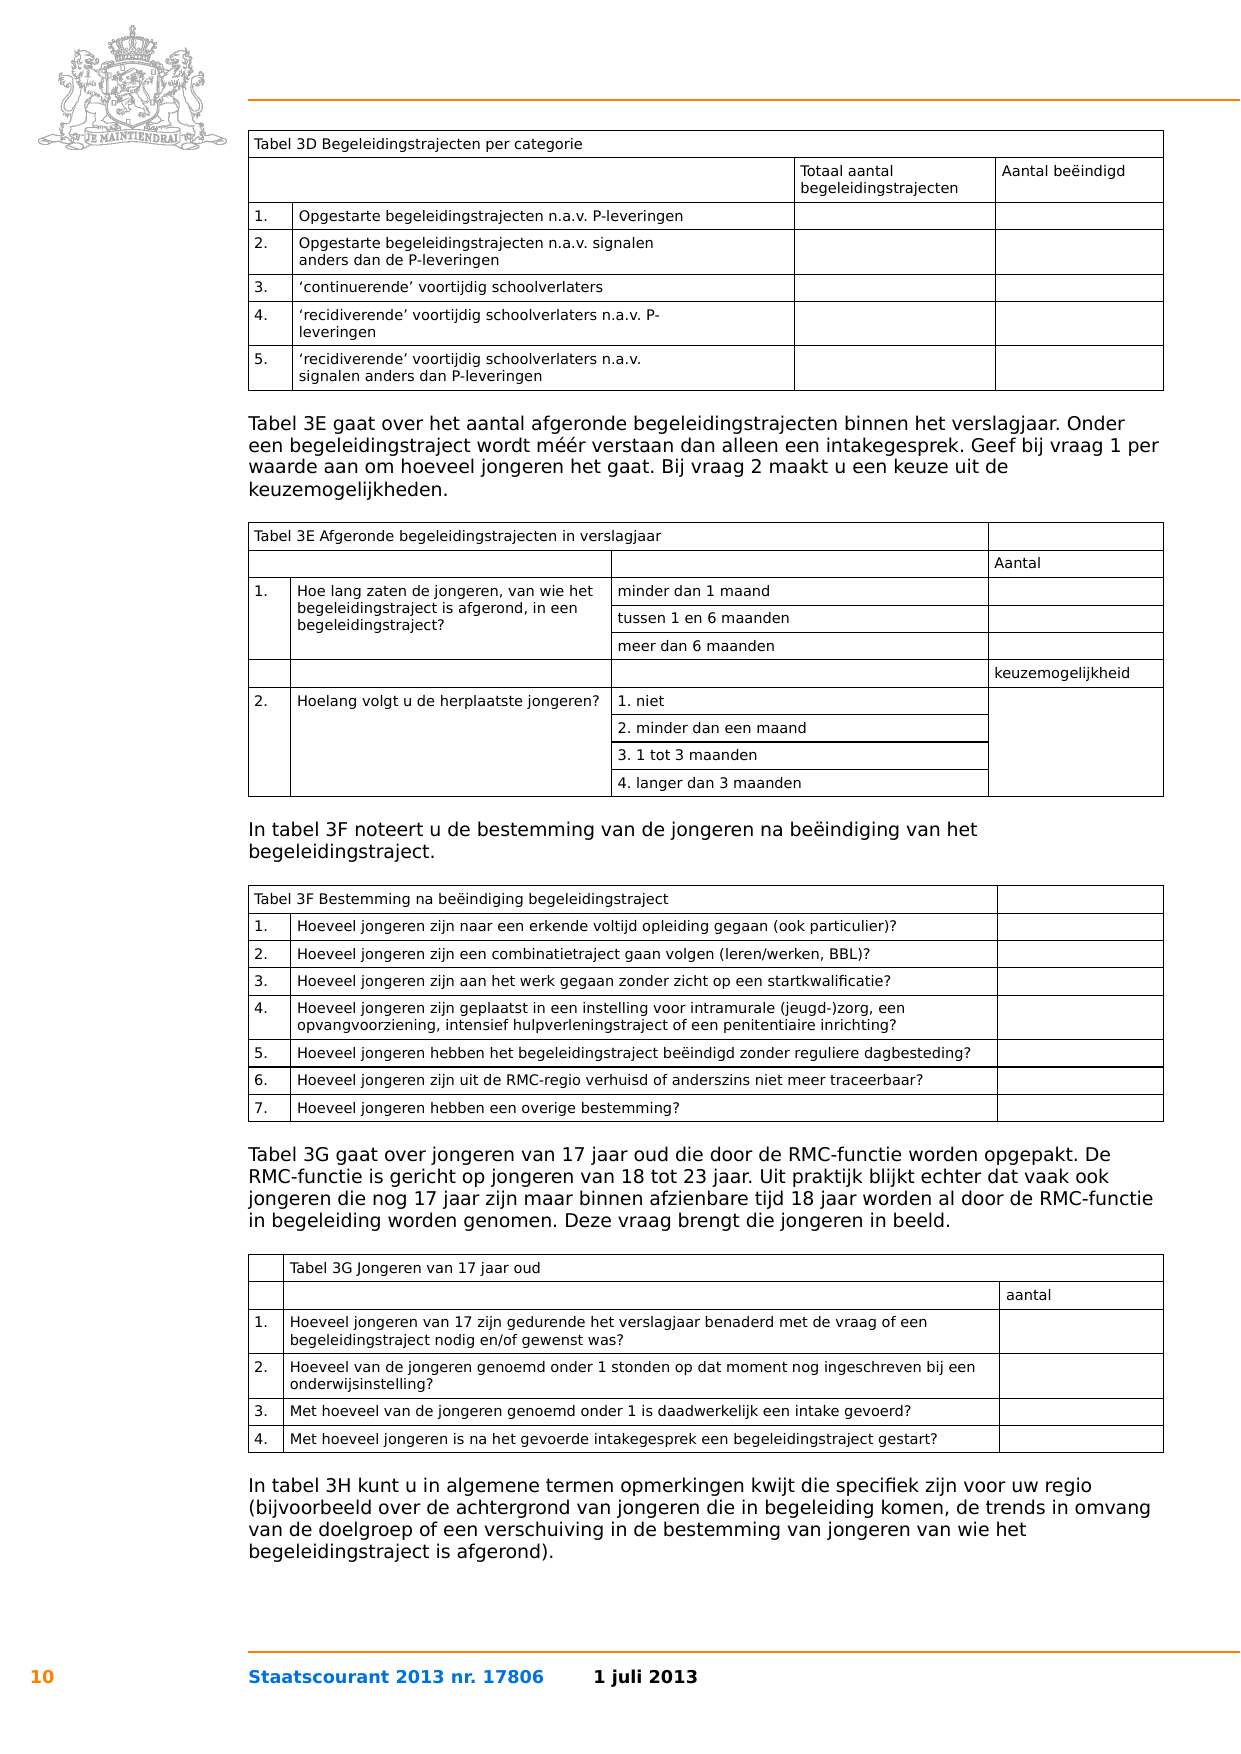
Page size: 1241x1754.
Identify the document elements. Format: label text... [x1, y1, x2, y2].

table_cell 5. [249, 1040, 290, 1066]
table_cell Hoeveel van de jongeren genoemd onder 1 stonden op dat moment nog ingeschreven bij een onderwijsinstelling? [284, 1354, 999, 1397]
table_cell 2. [249, 688, 290, 796]
table_cell [1000, 1354, 1163, 1397]
table_cell 3. [249, 968, 290, 994]
table_cell Hoeveel jongeren zijn naar een erkende voltijd opleiding gegaan (ook particulier)? [291, 914, 997, 940]
table_cell [998, 914, 1163, 940]
table_cell [1000, 1310, 1163, 1353]
table_cell tussen 1 en 6 maanden [612, 606, 988, 632]
table_cell [795, 346, 995, 389]
table_cell Hoeveel jongeren zijn uit de RMC-regio verhuisd of anderszins niet meer traceerbaar? [291, 1068, 997, 1094]
table_cell [998, 941, 1163, 967]
table_cell ‘recidiverende’ voortijdig schoolverlaters n.a.v. signalen anders dan P-leveringen [293, 346, 794, 389]
table_cell 7. [249, 1095, 290, 1121]
table_header [989, 523, 1163, 550]
table_cell 3. [249, 1399, 283, 1425]
table_cell 4. [249, 302, 292, 345]
table_cell [795, 275, 995, 301]
table_cell [996, 346, 1163, 389]
table_header Tabel 3G Jongeren van 17 jaar oud [284, 1255, 1163, 1281]
picture [38, 25, 227, 150]
table_cell [998, 1095, 1163, 1121]
table_cell [998, 1040, 1163, 1066]
table_cell 4. [249, 996, 290, 1039]
table_cell [996, 230, 1163, 273]
table_cell Totaal aantal begeleidingstrajecten [795, 158, 995, 202]
table_cell [996, 275, 1163, 301]
table_cell 1. [249, 203, 292, 229]
table_cell [249, 551, 611, 577]
table_cell 2. [249, 230, 292, 273]
text In tabel 3F noteert u de bestemming van de jongeren na beëindiging van het begeleidingstraject. [248, 819, 1163, 863]
table_cell Met hoeveel jongeren is na het gevoerde intakegesprek een begeleidingstraject gestart? [284, 1426, 999, 1452]
text In tabel 3H kunt u in algemene termen opmerkingen kwijt die specifiek zijn voor uw regio (bijvoorbeeld over de achtergrond van jongeren die in begeleiding komen, de trends in omvang van de doelgroep of een verschuiving in de bestemming van jongeren van wie het begeleidingstraject is afgerond). [248, 1475, 1163, 1563]
table_cell [989, 688, 1163, 796]
table_cell [284, 1282, 999, 1309]
table_cell Opgestarte begeleidingstrajecten n.a.v. signalen anders dan de P-leveringen [293, 230, 794, 273]
table_cell Hoeveel jongeren hebben het begeleidingstraject beëindigd zonder reguliere dagbesteding? [291, 1040, 997, 1066]
table_cell 1. [249, 1310, 283, 1353]
table_cell minder dan 1 maand [612, 578, 988, 604]
table_cell [249, 1282, 283, 1309]
table_cell Hoeveel jongeren zijn geplaatst in een instelling voor intramurale (jeugd-)zorg, een opvangvoorziening, intensief hulpverleningstraject of een penitentiaire inrichting? [291, 996, 997, 1039]
table_cell 6. [249, 1068, 290, 1094]
table_cell Hoeveel jongeren van 17 zijn gedurende het verslagjaar benaderd met de vraag of een begeleidingstraject nodig en/of gewenst was? [284, 1310, 999, 1353]
table_cell [998, 968, 1163, 994]
table_cell keuzemogelijkheid [989, 660, 1163, 687]
table_cell [291, 660, 611, 687]
table_cell [249, 158, 794, 202]
table_cell Opgestarte begeleidingstrajecten n.a.v. P-leveringen [293, 203, 794, 229]
table_cell 4. [249, 1426, 283, 1452]
table_cell Hoeveel jongeren zijn aan het werk gegaan zonder zicht op een startkwalificatie? [291, 968, 997, 994]
table_cell Hoelang volgt u de herplaatste jongeren? [291, 688, 611, 796]
table_cell [989, 606, 1163, 632]
table_cell [998, 1068, 1163, 1094]
table_header [998, 886, 1163, 912]
text Tabel 3G gaat over jongeren van 17 jaar oud die door de RMC-functie worden opgepakt. De RMC-functie is gericht op jongeren van 18 tot 23 jaar. Uit praktijk blijkt echter dat vaak ook jongeren die nog 17 jaar zijn maar binnen afzienbare tijd 18 jaar worden al door de RMC-functie in begeleiding worden genomen. Deze vraag brengt die jongeren in beeld. [248, 1144, 1163, 1232]
table_cell Hoe lang zaten de jongeren, van wie het begeleidingstraject is afgerond, in een begeleidingstraject? [291, 578, 611, 659]
table_cell [249, 660, 290, 687]
table_header [249, 1255, 283, 1281]
table_cell [1000, 1426, 1163, 1452]
table_cell [612, 660, 988, 687]
table_header Tabel 3D Begeleidingstrajecten per categorie [249, 131, 1163, 157]
text Tabel 3E gaat over het aantal afgeronde begeleidingstrajecten binnen het verslagjaar. Onder een begeleidingstraject wordt méér verstaan dan alleen een intakegesprek. Geef bij vraag 1 per waarde aan om hoeveel jongeren het gaat. Bij vraag 2 maakt u een keuze uit de keuzemogelijkheden. [248, 412, 1163, 500]
table_cell 1. niet [612, 688, 988, 714]
table_cell 2. [249, 941, 290, 967]
table_cell [998, 996, 1163, 1039]
table_cell [795, 230, 995, 273]
table_cell meer dan 6 maanden [612, 633, 988, 659]
table_cell aantal [1000, 1282, 1163, 1309]
table_cell 4. langer dan 3 maanden [612, 770, 988, 796]
table_cell 1. [249, 578, 290, 659]
table_cell [1000, 1399, 1163, 1425]
table_header Tabel 3E Afgeronde begeleidingstrajecten in verslagjaar [249, 523, 988, 550]
table_cell 3. 1 tot 3 maanden [612, 743, 988, 769]
table_cell 2. minder dan een maand [612, 715, 988, 741]
table_cell 3. [249, 275, 292, 301]
table_cell Aantal beëindigd [996, 158, 1163, 202]
table_header Tabel 3F Bestemming na beëindiging begeleidingstraject [249, 886, 997, 912]
table_cell [996, 302, 1163, 345]
table_cell ‘recidiverende’ voortijdig schoolverlaters n.a.v. P- leveringen [293, 302, 794, 345]
table_cell [989, 633, 1163, 659]
table_cell Aantal [989, 551, 1163, 577]
table_cell 1. [249, 914, 290, 940]
table_cell Hoeveel jongeren hebben een overige bestemming? [291, 1095, 997, 1121]
table_cell ‘continuerende’ voortijdig schoolverlaters [293, 275, 794, 301]
table_cell Hoeveel jongeren zijn een combinatietraject gaan volgen (leren/werken, BBL)? [291, 941, 997, 967]
table_cell [996, 203, 1163, 229]
table_cell [795, 302, 995, 345]
table_cell 2. [249, 1354, 283, 1397]
table_cell [989, 578, 1163, 604]
table_cell [795, 203, 995, 229]
table_cell [612, 551, 988, 577]
table_cell 5. [249, 346, 292, 389]
table_cell Met hoeveel van de jongeren genoemd onder 1 is daadwerkelijk een intake gevoerd? [284, 1399, 999, 1425]
